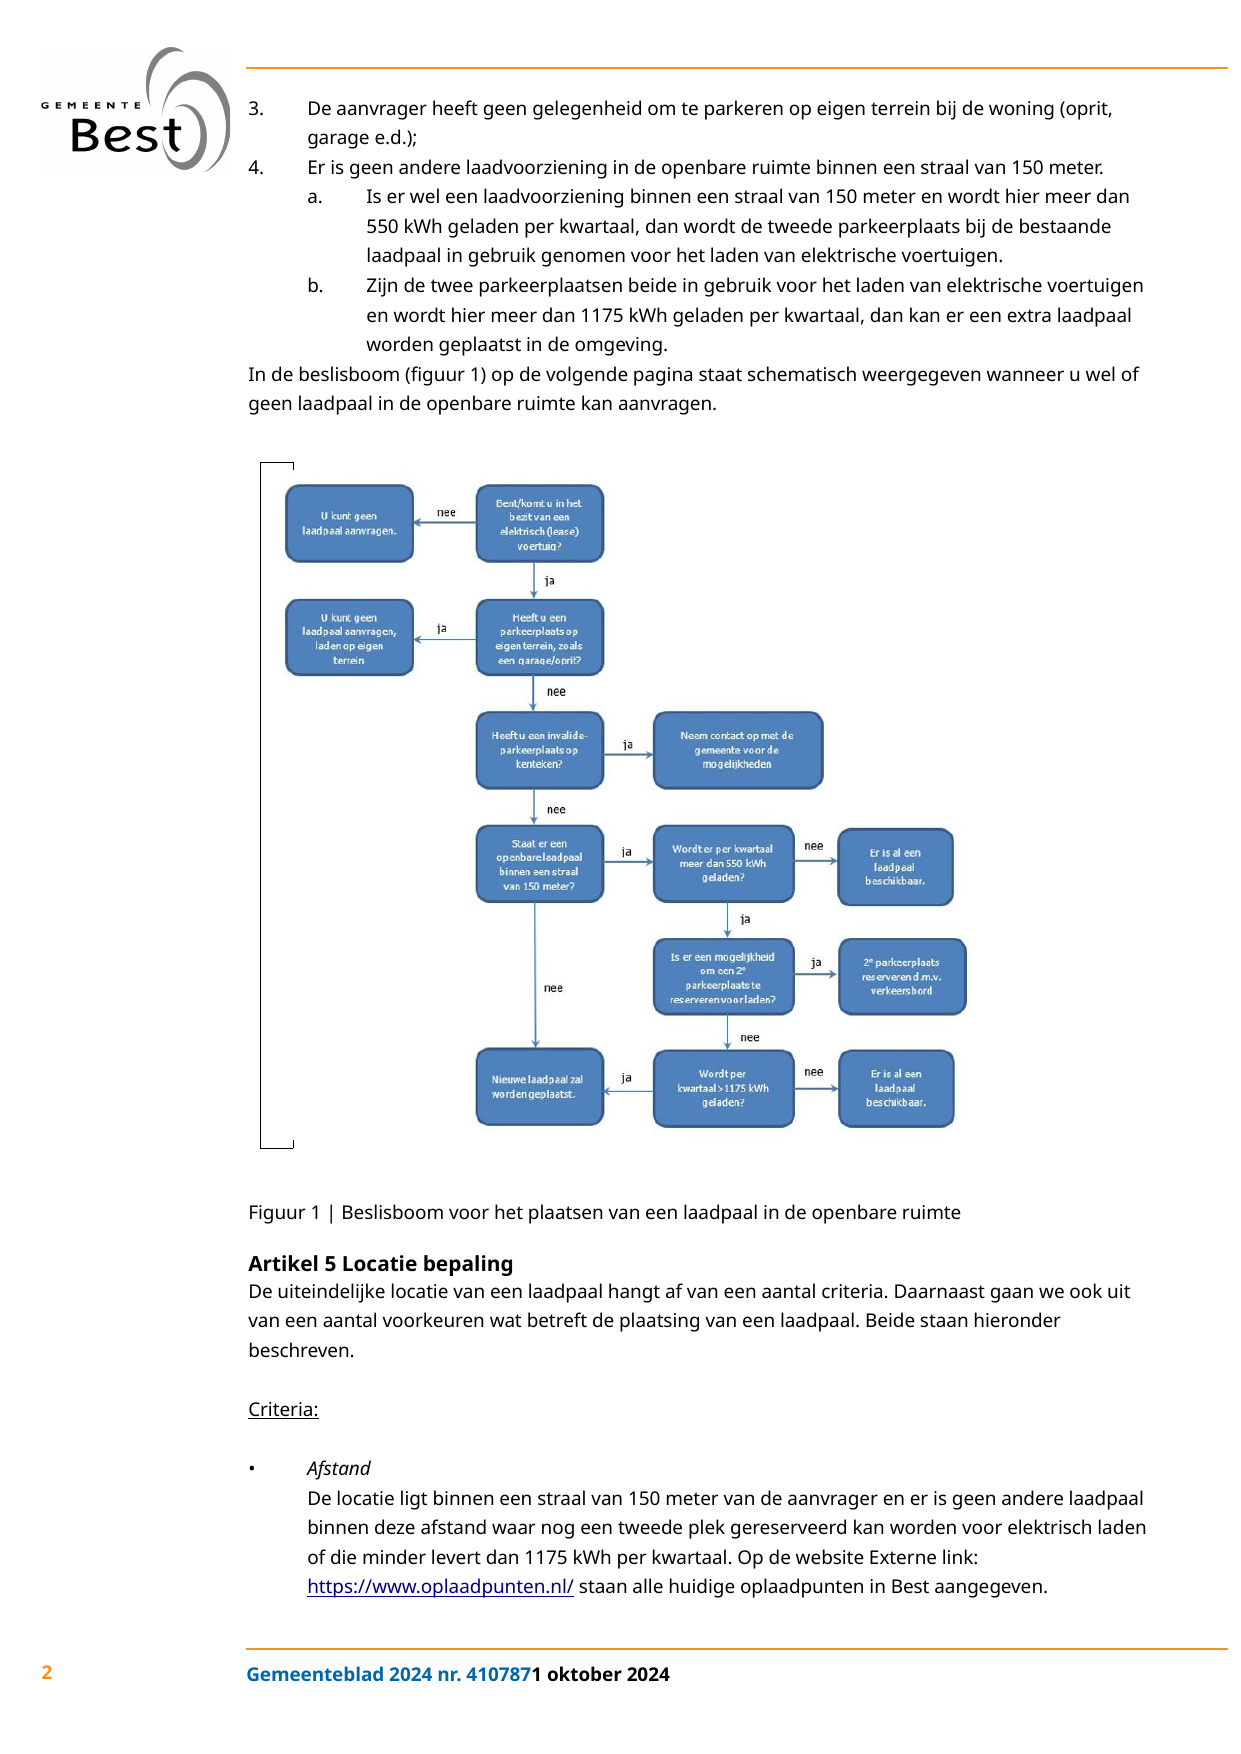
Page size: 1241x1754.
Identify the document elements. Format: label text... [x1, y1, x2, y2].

picture [41, 47, 231, 172]
list Afstand [248, 1455, 1152, 1481]
text Figuur 1 | Beslisboom voor het plaatsen van een laadpaal in de openbare ruimte [248, 1199, 1152, 1225]
list De locatie ligt binnen een straal van 150 meter van de aanvrager en er is geen andere laadpaal binnen deze afstand waar nog een tweede plek gereserveerd kan worden voor elektrisch laden of die minder levert dan 1175 kWh per kwartaal. Op de website Externe link: https://www.oplaadpunten.nl/ staan alle huidige oplaadpunten in Best aangegeven. [248, 1485, 1152, 1599]
picture [268, 470, 978, 1140]
text Criteria: [248, 1396, 1152, 1422]
text Artikel 5 Locatie bepaling [248, 1249, 1152, 1278]
list Zijn de twee parkeerplaatsen beide in gebruik voor het laden van elektrische voertuigen en wordt hier meer dan 1175 kWh geladen per kwartaal, dan kan er een extra laadpaal worden geplaatst in de omgeving. [307, 272, 1152, 357]
list Er is geen andere laadvoorziening in de openbare ruimte binnen een straal van 150 meter. [248, 154, 1152, 180]
list Is er wel een laadvoorziening binnen een straal van 150 meter en wordt hier meer dan 550 kWh geladen per kwartaal, dan wordt de tweede parkeerplaats bij de bestaande laadpaal in gebruik genomen voor het laden van elektrische voertuigen. [307, 183, 1152, 268]
text In de beslisboom (figuur 1) op de volgende pagina staat schematisch weergegeven wanneer u wel of geen laadpaal in de openbare ruimte kan aanvragen. [248, 361, 1152, 416]
text De uiteindelijke locatie van een laadpaal hangt af van een aantal criteria. Daarnaast gaan we ook uit van een aantal voorkeuren wat betreft de plaatsing van een laadpaal. Beide staan hieronder beschreven. [248, 1278, 1152, 1363]
list De aanvrager heeft geen gelegenheid om te parkeren op eigen terrein bij de woning (oprit, garage e.d.); [248, 95, 1152, 150]
